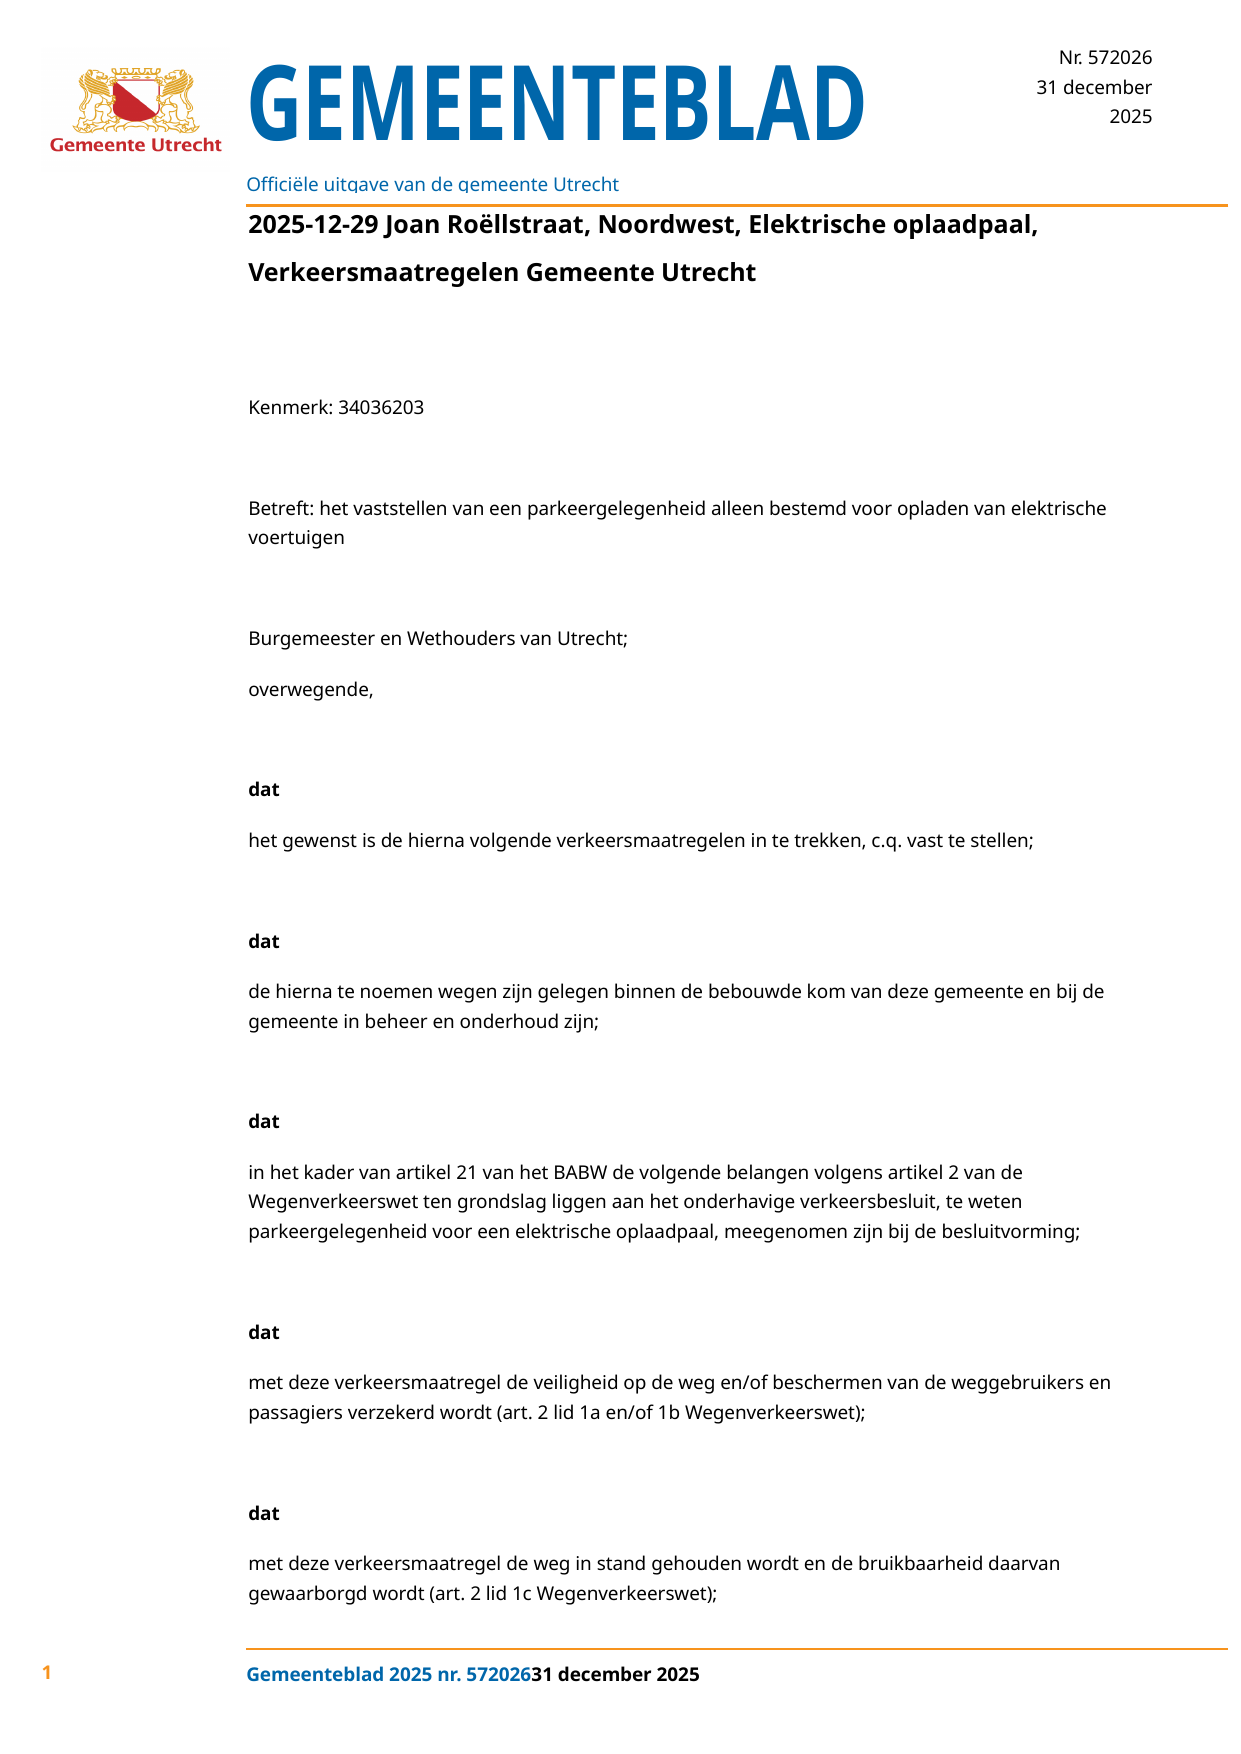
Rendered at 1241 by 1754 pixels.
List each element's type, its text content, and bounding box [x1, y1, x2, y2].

text overwegende, [248, 676, 1152, 701]
text dat [248, 1500, 1152, 1526]
text Betreft: het vaststellen van een parkeergelegenheid alleen bestemd voor opladen van elektrische voertuigen [248, 495, 1152, 550]
picture [41, 47, 231, 172]
text in het kader van artikel 21 van het BABW de volgende belangen volgens artikel 2 van de Wegenverkeerswet ten grondslag liggen aan het onderhavige verkeersbesluit, te weten parkeergelegenheid voor een elektrische oplaadpaal, meegenomen zijn bij de besluitvorming; [248, 1159, 1152, 1244]
text dat [248, 928, 1152, 953]
text dat [248, 1109, 1152, 1134]
text Burgemeester en Wethouders van Utrecht; [248, 625, 1152, 651]
text Kenmerk: 34036203 [248, 394, 1152, 420]
text dat [248, 1319, 1152, 1345]
text met deze verkeersmaatregel de weg in stand gehouden wordt en de bruikbaarheid daarvan gewaarborgd wordt (art. 2 lid 1c Wegenverkeerswet); [248, 1550, 1152, 1606]
text het gewenst is de hierna volgende verkeersmaatregelen in te trekken, c.q. vast te stellen; [248, 827, 1152, 853]
text dat [248, 777, 1152, 802]
text met deze verkeersmaatregel de veiligheid op de weg en/of beschermen van de weggebruikers en passagiers verzekerd wordt (art. 2 lid 1a en/of 1b Wegenverkeerswet); [248, 1369, 1152, 1425]
text de hierna te noemen wegen zijn gelegen binnen de bebouwde kom van deze gemeente en bij de gemeente in beheer en onderhoud zijn; [248, 978, 1152, 1033]
text 2025-12-29 Joan Roëllstraat, Noordwest, Elektrische oplaadpaal, Verkeersmaatregelen Gemeente Utrecht [248, 207, 1152, 288]
